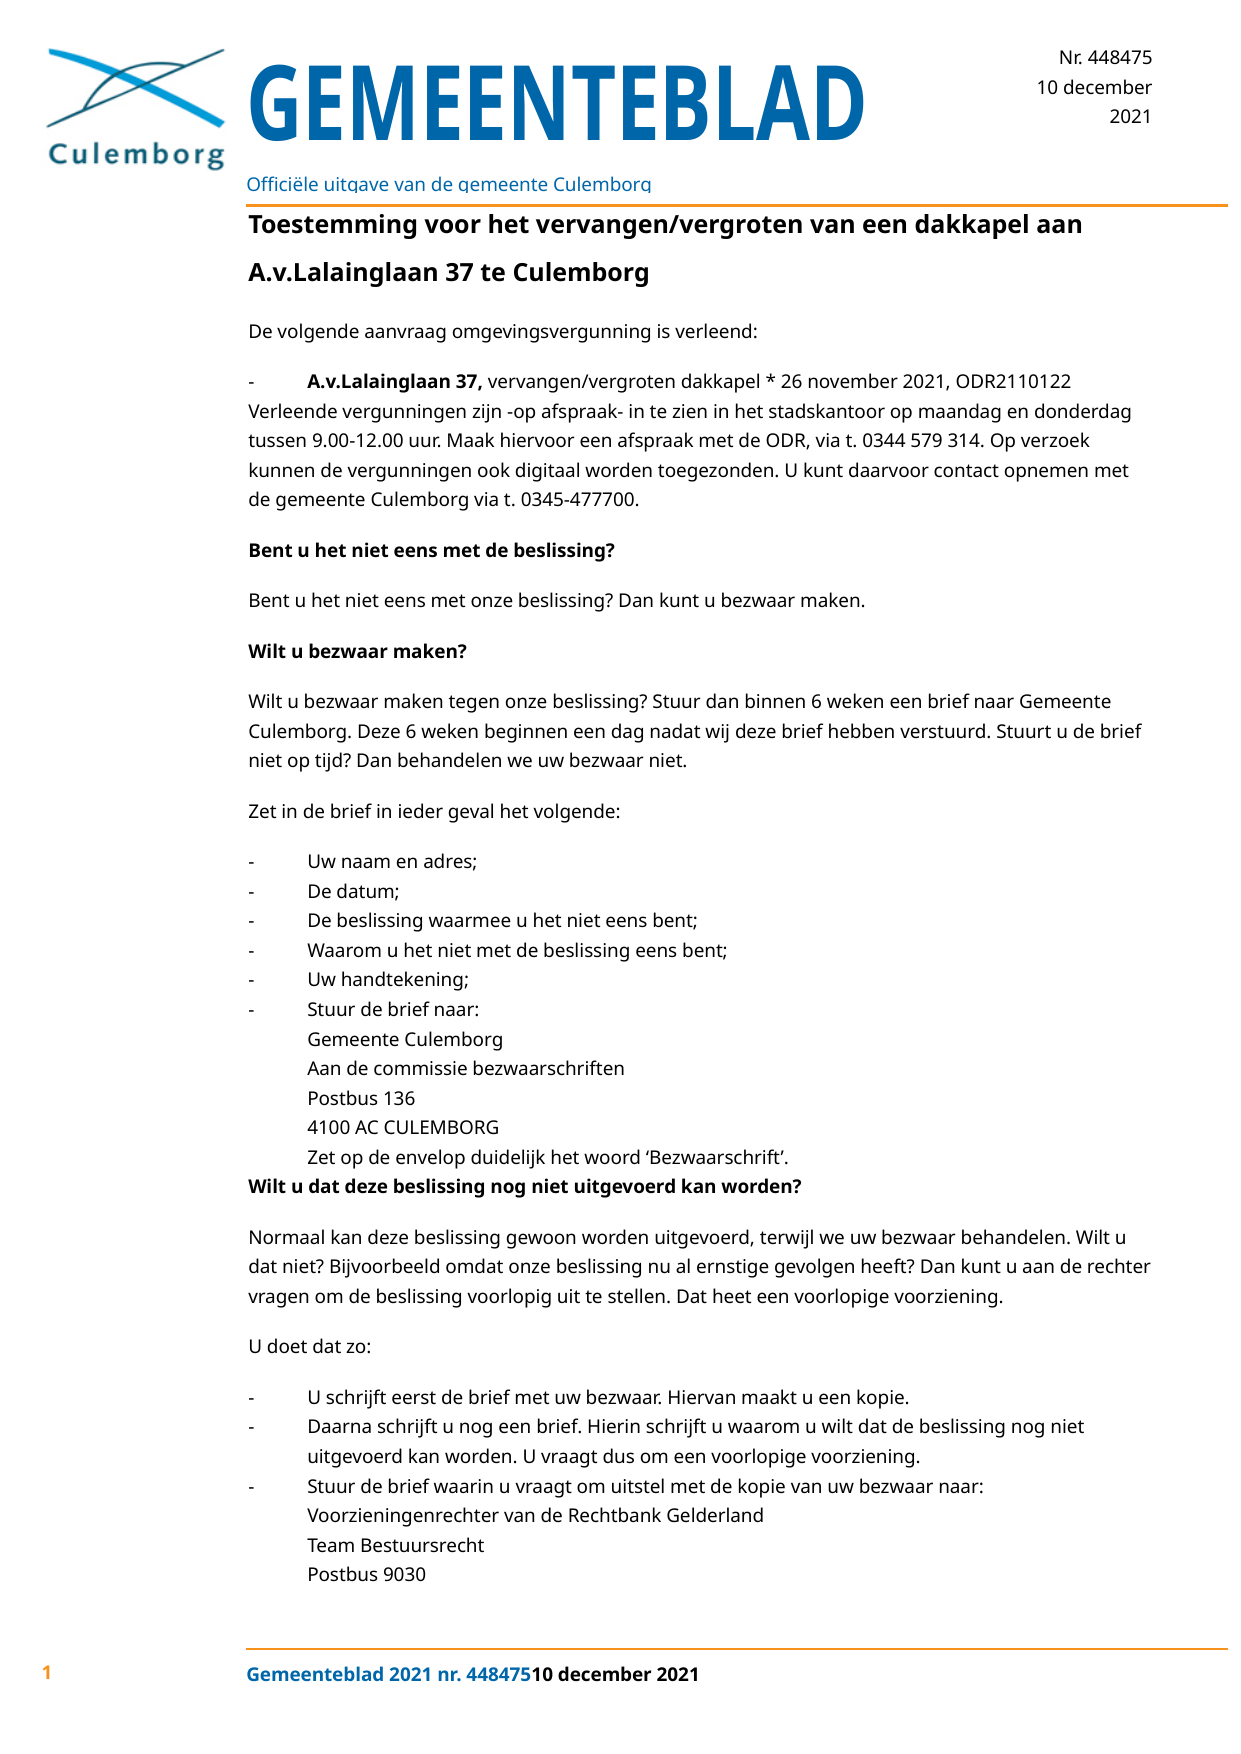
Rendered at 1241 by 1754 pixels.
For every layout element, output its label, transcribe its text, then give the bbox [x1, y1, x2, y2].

text Verleende vergunningen zijn -op afspraak- in te zien in het stadskantoor op maandag en donderdag tussen 9.00-12.00 uur. Maak hiervoor een afspraak met de ODR, via t. 0344 579 314. Op verzoek kunnen de vergunningen ook digitaal worden toegezonden. U kunt daarvoor contact opnemen met de gemeente Culemborg via t. 0345-477700. [248, 398, 1152, 512]
text Bent u het niet eens met onze beslissing? Dan kunt u bezwaar maken. [248, 587, 1152, 613]
list U schrijft eerst de brief met uw bezwaar. Hiervan maakt u een kopie. [248, 1384, 1152, 1410]
list Gemeente Culemborg [248, 1026, 1152, 1052]
text Bent u het niet eens met de beslissing? [248, 537, 1152, 563]
text Wilt u bezwaar maken? [248, 638, 1152, 664]
list Voorzieningenrechter van de Rechtbank Gelderland [248, 1502, 1152, 1528]
text Toestemming voor het vervangen/vergroten van een dakkapel aan A.v.Lalainglaan 37 te Culemborg [248, 207, 1152, 288]
text U doet dat zo: [248, 1334, 1152, 1359]
list Daarna schrijft u nog een brief. Hierin schrijft u waarom u wilt dat de beslissing nog niet uitgevoerd kan worden. U vraagt dus om een voorlopige voorziening. [248, 1414, 1152, 1469]
list A.v.Lalainglaan 37, vervangen/vergroten dakkapel * 26 november 2021, ODR2110122 [248, 368, 1152, 394]
list Uw handtekening; [248, 967, 1152, 992]
text Wilt u bezwaar maken tegen onze beslissing? Stuur dan binnen 6 weken een brief naar Gemeente Culemborg. Deze 6 weken beginnen een dag nadat wij deze brief hebben verstuurd. Stuurt u de brief niet op tijd? Dan behandelen we uw bezwaar niet. [248, 688, 1152, 773]
list Postbus 9030 [248, 1562, 1152, 1587]
picture [41, 47, 231, 172]
list De beslissing waarmee u het niet eens bent; [248, 907, 1152, 933]
list De datum; [248, 878, 1152, 904]
list Zet op de envelop duidelijk het woord ‘Bezwaarschrift’. [248, 1144, 1152, 1170]
text Wilt u dat deze beslissing nog niet uitgevoerd kan worden? [248, 1174, 1152, 1199]
text Normaal kan deze beslissing gewoon worden uitgevoerd, terwijl we uw bezwaar behandelen. Wilt u dat niet? Bijvoorbeeld omdat onze beslissing nu al ernstige gevolgen heeft? Dan kunt u aan de rechter vragen om de beslissing voorlopig uit te stellen. Dat heet een voorlopige voorziening. [248, 1224, 1152, 1309]
list Waarom u het niet met de beslissing eens bent; [248, 937, 1152, 963]
list Aan de commissie bezwaarschriften [248, 1055, 1152, 1081]
text De volgende aanvraag omgevingsvergunning is verleend: [248, 318, 1152, 344]
list Uw naam en adres; [248, 848, 1152, 874]
list 4100 AC CULEMBORG [248, 1114, 1152, 1140]
list Team Bestuursrecht [248, 1532, 1152, 1558]
list Stuur de brief waarin u vraagt om uitstel met de kopie van uw bezwaar naar: [248, 1473, 1152, 1499]
text Zet in de brief in ieder geval het volgende: [248, 798, 1152, 824]
list Stuur de brief naar: [248, 996, 1152, 1022]
list Postbus 136 [248, 1085, 1152, 1111]
